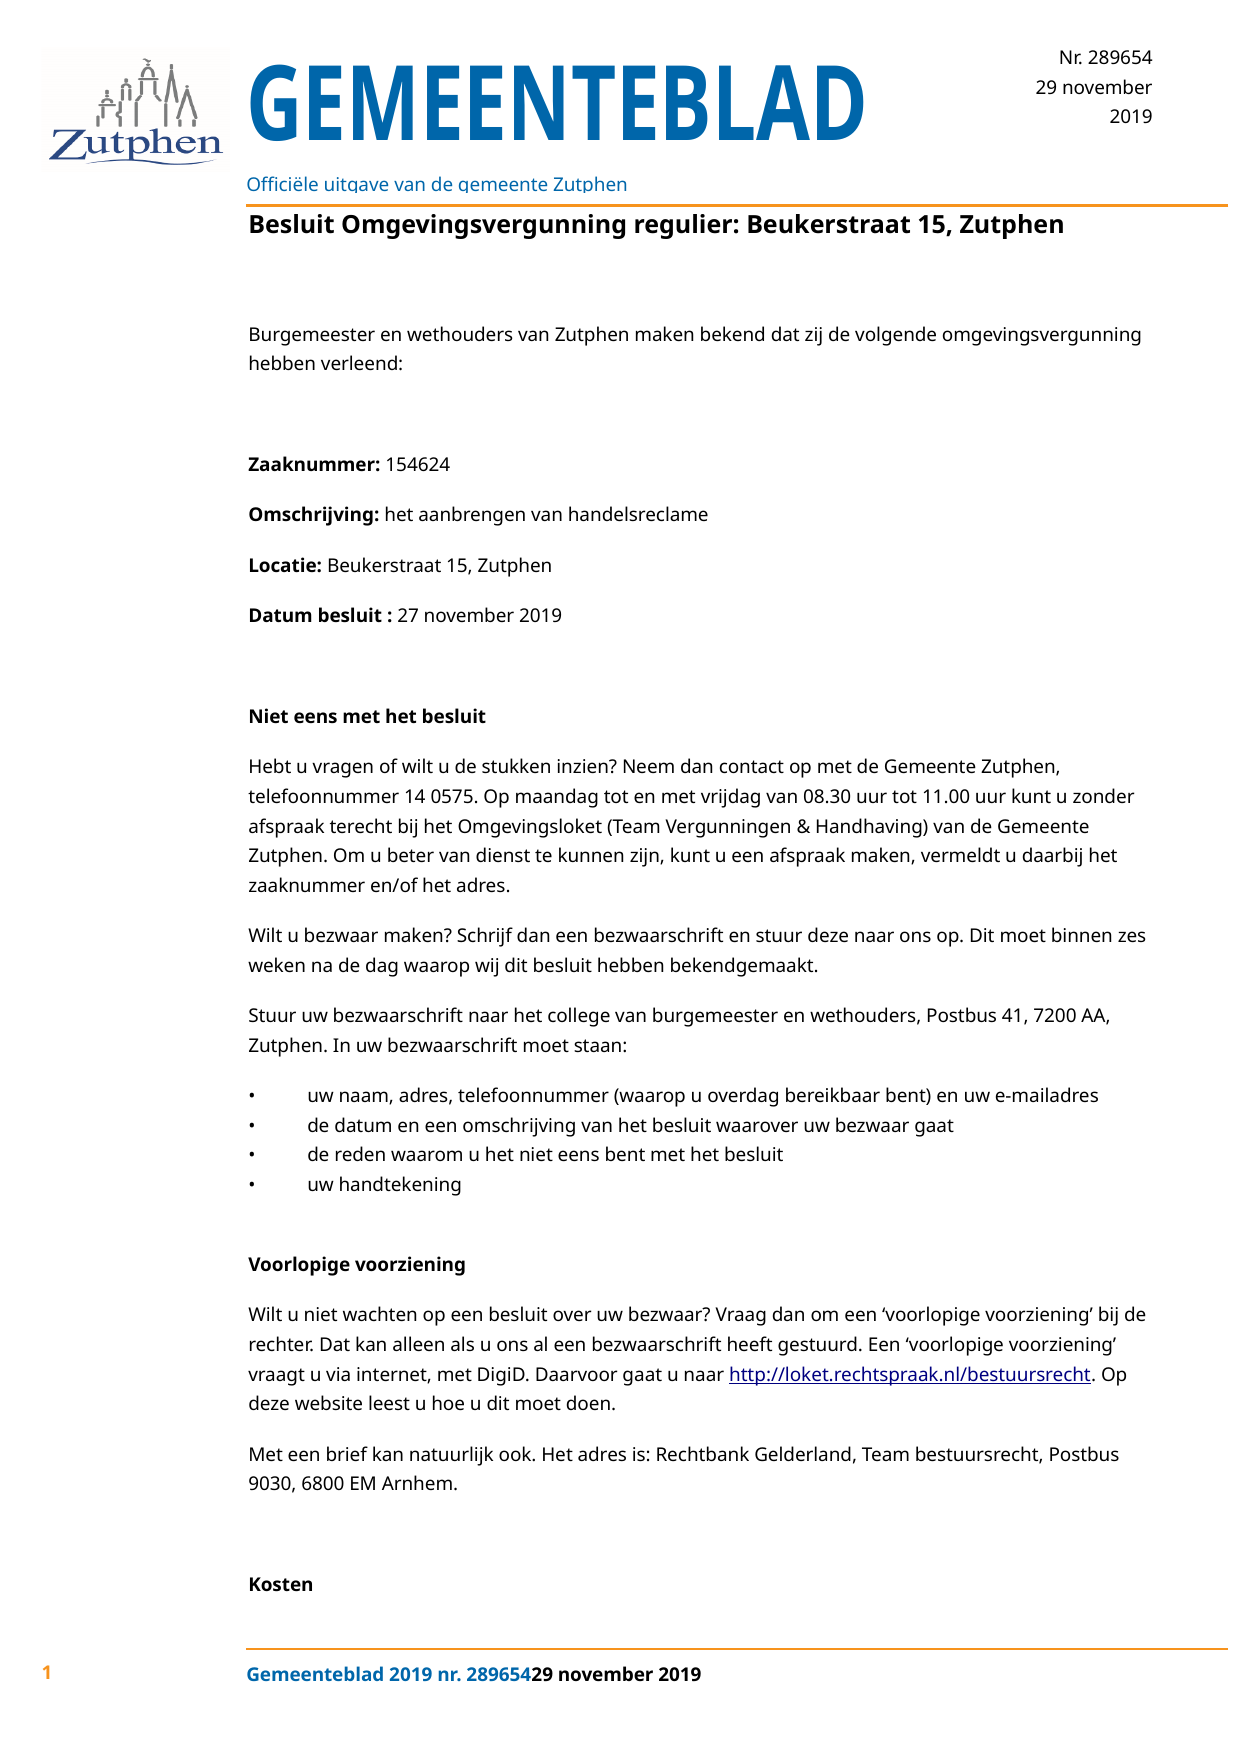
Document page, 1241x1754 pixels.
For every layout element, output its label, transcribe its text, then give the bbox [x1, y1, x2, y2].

text Burgemeester en wethouders van Zutphen maken bekend dat zij de volgende omgevingsvergunning hebben verleend: [248, 321, 1152, 376]
text Wilt u bezwaar maken? Schrijf dan een bezwaarschrift en stuur deze naar ons op. Dit moet binnen zes weken na de dag waarop wij dit besluit hebben bekendgemaakt. [248, 922, 1152, 978]
picture [41, 47, 231, 172]
list de reden waarom u het niet eens bent met het besluit [248, 1142, 1152, 1167]
text Zaaknummer: 154624 [248, 451, 1152, 477]
text Met een brief kan natuurlijk ook. Het adres is: Rechtbank Gelderland, Team bestuursrecht, Postbus 9030, 6800 EM Arnhem. [248, 1441, 1152, 1496]
text Datum besluit : 27 november 2019 [248, 602, 1152, 628]
text Voorlopige voorziening [248, 1251, 1152, 1277]
list uw naam, adres, telefoonnummer (waarop u overdag bereikbaar bent) en uw e-mailadres [248, 1082, 1152, 1108]
text Locatie: Beukerstraat 15, Zutphen [248, 552, 1152, 578]
text Kosten [248, 1571, 1152, 1597]
text Omschrijving: het aanbrengen van handelsreclame [248, 502, 1152, 527]
text Niet eens met het besluit [248, 703, 1152, 729]
text Wilt u niet wachten op een besluit over uw bezwaar? Vraag dan om een ‘voorlopige voorziening’ bij de rechter. Dat kan alleen als u ons al een bezwaarschrift heeft gestuurd. Een ‘voorlopige voorziening’ vraagt u via internet, met DigiD. Daarvoor gaat u naar http://loket.rechtspraak.nl/bestuursrecht. Op deze website leest u hoe u dit moet doen. [248, 1302, 1152, 1416]
text Hebt u vragen of wilt u de stukken inzien? Neem dan contact op met de Gemeente Zutphen, telefoonnummer 14 0575. Op maandag tot en met vrijdag van 08.30 uur tot 11.00 uur kunt u zonder afspraak terecht bij het Omgevingsloket (Team Vergunningen & Handhaving) van de Gemeente Zutphen. Om u beter van dienst te kunnen zijn, kunt u een afspraak maken, vermeldt u daarbij het zaaknummer en/of het adres. [248, 754, 1152, 898]
text Stuur uw bezwaarschrift naar het college van burgemeester en wethouders, Postbus 41, 7200 AA, Zutphen. In uw bezwaarschrift moet staan: [248, 1002, 1152, 1058]
list uw handtekening [248, 1171, 1152, 1197]
list de datum en een omschrijving van het besluit waarover uw bezwaar gaat [248, 1112, 1152, 1138]
text Besluit Omgevingsvergunning regulier: Beukerstraat 15, Zutphen [248, 207, 1152, 241]
